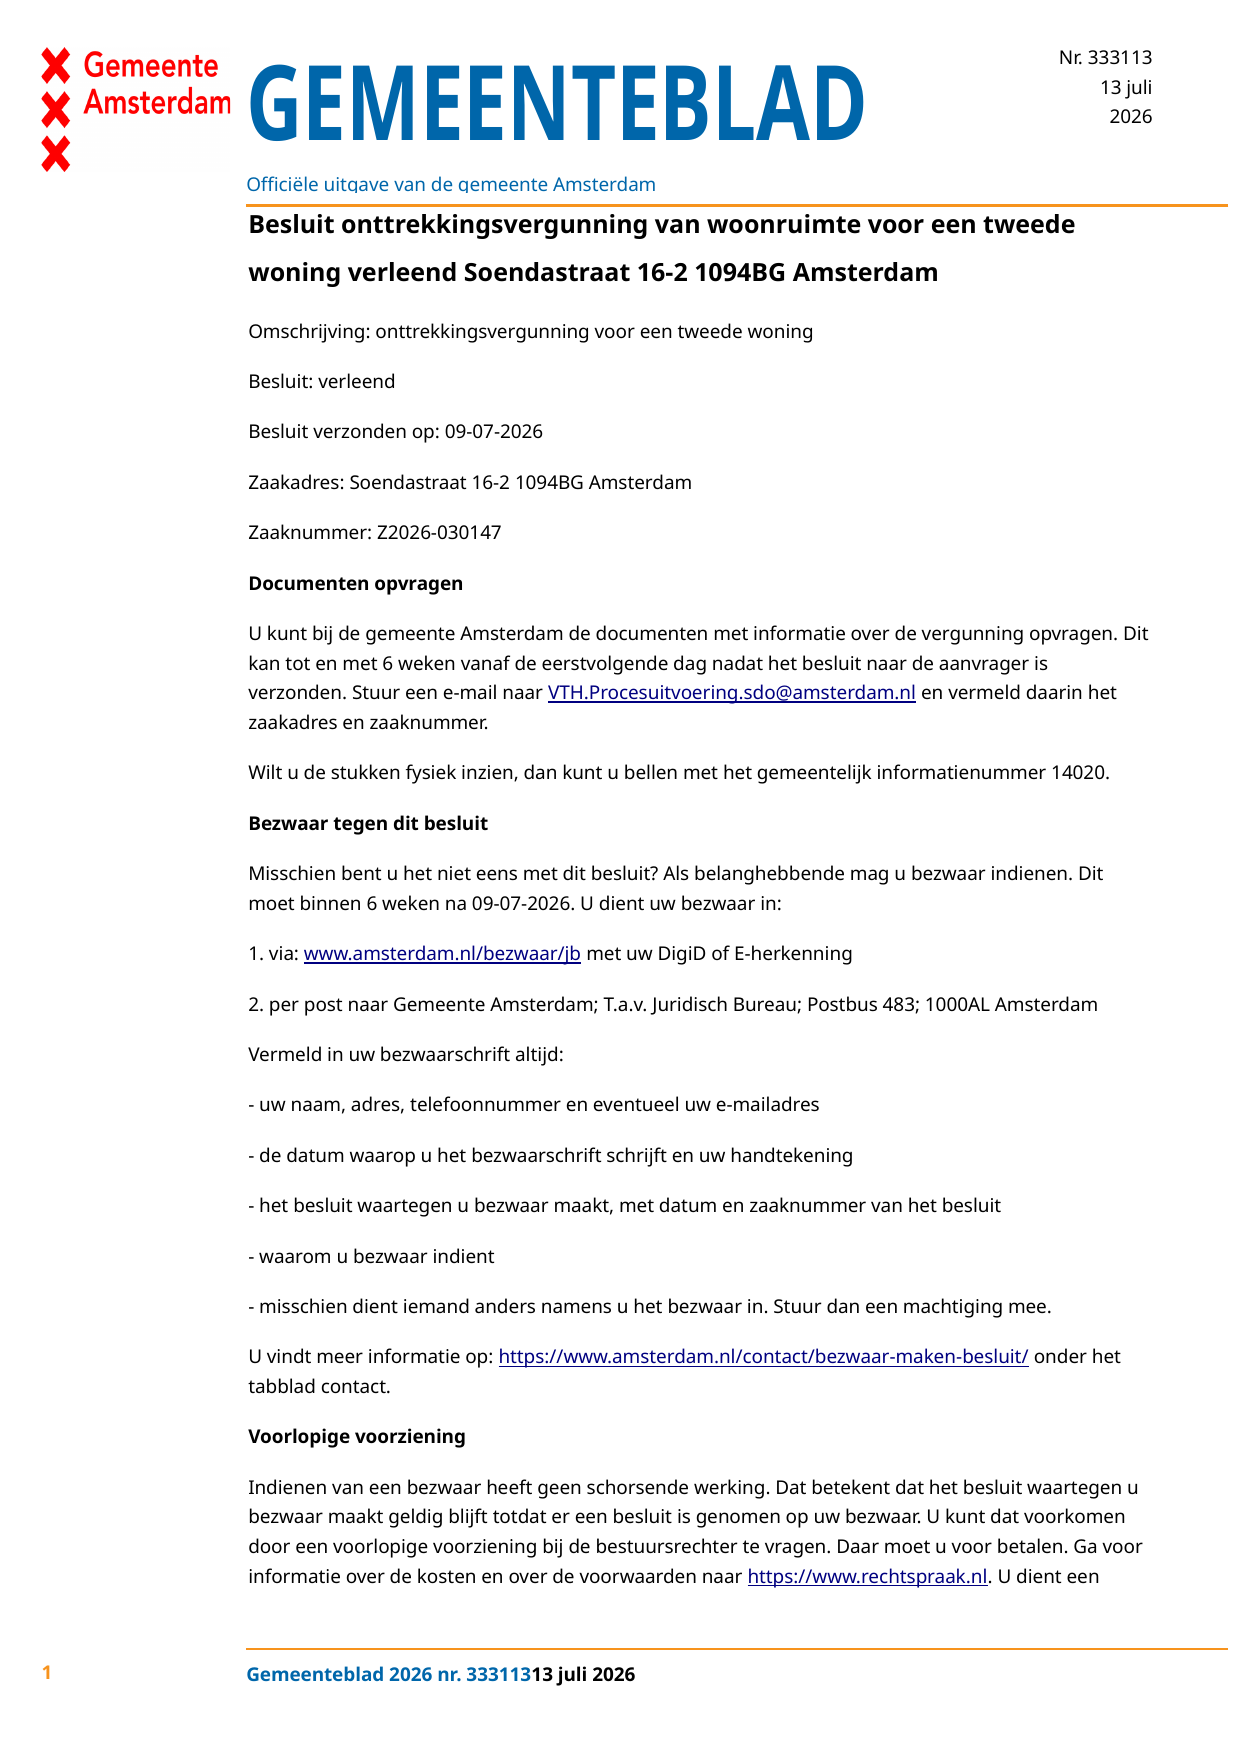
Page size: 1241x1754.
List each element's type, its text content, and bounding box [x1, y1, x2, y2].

text Indienen van een bezwaar heeft geen schorsende werking. Dat betekent dat het besluit waartegen u bezwaar maakt geldig blijft totdat er een besluit is genomen op uw bezwaar. U kunt dat voorkomen door een voorlopige voorziening bij de bestuursrechter te vragen. Daar moet u voor betalen. Ga voor informatie over de kosten en over de voorwaarden naar https://www.rechtspraak.nl. U dient een [248, 1474, 1152, 1589]
text Zaakadres: Soendastraat 16-2 1094BG Amsterdam [248, 469, 1152, 495]
text Vermeld in uw bezwaarschrift altijd: [248, 1041, 1152, 1067]
text - uw naam, adres, telefoonnummer en eventueel uw e-mailadres [248, 1092, 1152, 1117]
text Besluit: verleend [248, 368, 1152, 394]
text - de datum waarop u het bezwaarschrift schrijft en uw handtekening [248, 1142, 1152, 1168]
text U kunt bij de gemeente Amsterdam de documenten met informatie over de vergunning opvragen. Dit kan tot en met 6 weken vanaf de eerstvolgende dag nadat het besluit naar de aanvrager is verzonden. Stuur een e-mail naar VTH.Procesuitvoering.sdo@amsterdam.nl en vermeld daarin het zaakadres en zaaknummer. [248, 620, 1152, 735]
text Voorlopige voorziening [248, 1424, 1152, 1449]
picture [41, 47, 231, 172]
text - misschien dient iemand anders namens u het bezwaar in. Stuur dan een machtiging mee. [248, 1293, 1152, 1319]
text - het besluit waartegen u bezwaar maakt, met datum en zaaknummer van het besluit [248, 1192, 1152, 1218]
text Zaaknummer: Z2026-030147 [248, 519, 1152, 545]
text Omschrijving: onttrekkingsvergunning voor een tweede woning [248, 318, 1152, 344]
text 1. via: www.amsterdam.nl/bezwaar/jb met uw DigiD of E-herkenning [248, 940, 1152, 966]
text Wilt u de stukken fysiek inzien, dan kunt u bellen met het gemeentelijk informatienummer 14020. [248, 759, 1152, 785]
text Documenten opvragen [248, 570, 1152, 596]
text Misschien bent u het niet eens met dit besluit? Als belanghebbende mag u bezwaar indienen. Dit moet binnen 6 weken na 09-07-2026. U dient uw bezwaar in: [248, 860, 1152, 916]
text Besluit verzonden op: 09-07-2026 [248, 419, 1152, 444]
text U vindt meer informatie op: https://www.amsterdam.nl/contact/bezwaar-maken-besluit/ onder het tabblad contact. [248, 1344, 1152, 1399]
text 2. per post naar Gemeente Amsterdam; T.a.v. Juridisch Bureau; Postbus 483; 1000AL Amsterdam [248, 991, 1152, 1017]
text - waarom u bezwaar indient [248, 1243, 1152, 1269]
text Besluit onttrekkingsvergunning van woonruimte voor een tweede woning verleend Soendastraat 16-2 1094BG Amsterdam [248, 207, 1152, 288]
text Bezwaar tegen dit besluit [248, 810, 1152, 836]
